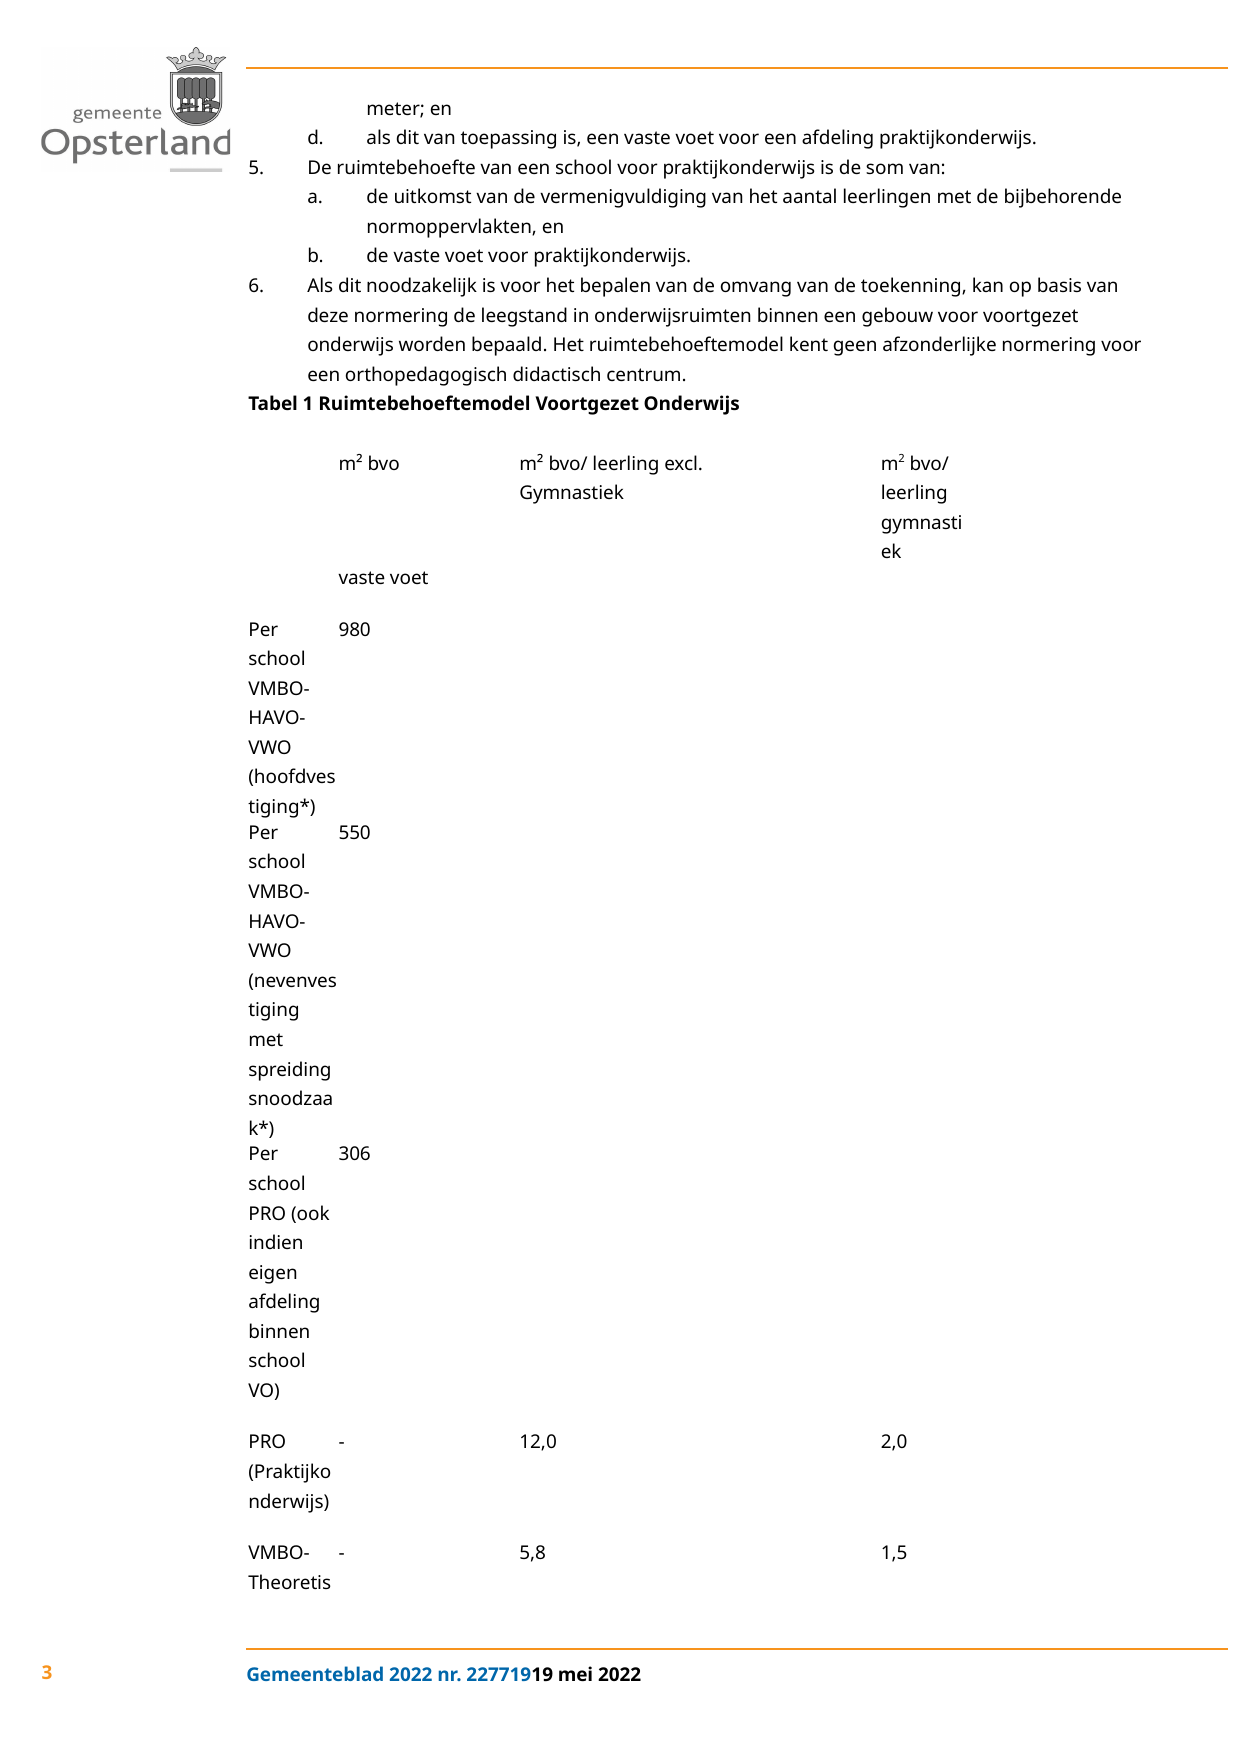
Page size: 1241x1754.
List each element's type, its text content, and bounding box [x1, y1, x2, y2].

table_cell [338, 1403, 429, 1429]
table_cell [519, 616, 609, 819]
table_cell 5,8 [519, 1539, 790, 1595]
table_cell [519, 590, 609, 616]
list de uitkomst van de vermenigvuldiging van het aantal leerlingen met de bijbehorende normoppervlakten, en [307, 183, 1152, 239]
table_cell [519, 1403, 609, 1429]
table_cell [609, 1403, 700, 1429]
table_cell [609, 1141, 700, 1403]
table_cell [790, 590, 881, 616]
table_cell [881, 1141, 971, 1403]
table_cell [429, 1539, 519, 1595]
table_cell [971, 616, 1061, 819]
table_cell [429, 564, 519, 590]
table_cell [971, 1539, 1061, 1595]
table_cell [700, 1141, 790, 1403]
table_cell PRO (Praktijkonderwijs) [248, 1429, 338, 1514]
text Tabel 1 Ruimtebehoeftemodel Voortgezet Onderwijs [248, 391, 1152, 416]
table_cell [609, 819, 700, 1141]
table_cell [429, 590, 519, 616]
table_cell [429, 616, 519, 819]
table_cell [790, 616, 881, 819]
table_cell [1061, 590, 1152, 616]
table_cell [609, 1514, 700, 1539]
table_cell [248, 1514, 338, 1539]
table_cell [971, 1141, 1061, 1403]
table_cell [971, 1429, 1061, 1514]
table_cell [609, 590, 700, 616]
table_cell [1061, 564, 1152, 590]
table_cell [971, 819, 1061, 1141]
table_cell [519, 819, 609, 1141]
table_header [1061, 450, 1152, 564]
table_cell [790, 1429, 881, 1514]
table_cell [429, 1429, 519, 1514]
table_cell [248, 590, 338, 616]
table_cell [609, 616, 700, 819]
table_cell [248, 564, 338, 590]
table_cell [971, 564, 1061, 590]
table_cell - [338, 1429, 429, 1514]
table_cell [429, 819, 519, 1141]
table_cell - [338, 1539, 429, 1595]
table_cell [790, 1403, 881, 1429]
table_cell 12,0 [519, 1429, 790, 1514]
list de vaste voet voor praktijkonderwijs. [307, 243, 1152, 268]
table_header [790, 450, 881, 564]
table_cell [700, 819, 790, 1141]
table_cell [881, 590, 971, 616]
table_cell [519, 1141, 609, 1403]
table_cell [519, 1514, 609, 1539]
table_cell [429, 1403, 519, 1429]
table_header m2 bvo/ leerling gymnastiek [881, 450, 971, 564]
table_header m² bvo [338, 450, 429, 564]
table_cell [1061, 1429, 1152, 1514]
table_cell [881, 819, 971, 1141]
table_cell 550 [338, 819, 429, 1141]
table_cell [971, 1403, 1061, 1429]
table_cell [1061, 819, 1152, 1141]
table_cell Per school VMBO-HAVO-VWO (hoofdvestiging*) [248, 616, 338, 819]
table_cell 306 [338, 1141, 429, 1403]
table_cell 2,0 [881, 1429, 971, 1514]
table_cell Per school VMBO-HAVO-VWO (nevenvestiging met spreidingsnoodzaak*) [248, 819, 338, 1141]
table_cell VMBO- Theoretis [248, 1539, 338, 1595]
table_header m² bvo/ leerling excl. Gymnastiek [519, 450, 790, 590]
table_cell [1061, 1141, 1152, 1403]
table_cell [881, 1403, 971, 1429]
table_cell [881, 1514, 971, 1539]
table_cell 980 [338, 616, 429, 819]
list De ruimtebehoefte van een school voor praktijkonderwijs is de som van: [248, 154, 1152, 180]
table_cell [338, 1514, 429, 1539]
table_cell [790, 1514, 881, 1539]
table_cell [790, 1539, 881, 1595]
table_cell [790, 819, 881, 1141]
list als dit van toepassing is, een vaste voet voor een afdeling praktijkonderwijs. [307, 124, 1152, 150]
table_cell [881, 564, 971, 590]
table_cell [1061, 1514, 1152, 1539]
list meter; en [307, 95, 1152, 121]
table_cell [700, 1403, 790, 1429]
table_cell Per school PRO (ook indien eigen afdeling binnen school VO) [248, 1141, 338, 1403]
table_cell vaste voet [338, 564, 429, 590]
table_cell [338, 590, 429, 616]
table_header [248, 450, 338, 564]
table_cell [429, 1141, 519, 1403]
table_cell [971, 590, 1061, 616]
table_header [971, 450, 1061, 564]
table_cell 1,5 [881, 1539, 971, 1595]
table_cell [700, 616, 790, 819]
table_cell [881, 616, 971, 819]
table_cell [1061, 616, 1152, 819]
list Als dit noodzakelijk is voor het bepalen van de omvang van de toekenning, kan op basis van deze normering de leegstand in onderwijsruimten binnen een gebouw voor voortgezet onderwijs worden bepaald. Het ruimtebehoeftemodel kent geen afzonderlijke normering voor een orthopedagogisch didactisch centrum. [248, 272, 1152, 387]
table_cell [1061, 1539, 1152, 1595]
table_cell [971, 1514, 1061, 1539]
table_cell [248, 1403, 338, 1429]
table_header [429, 450, 519, 564]
table_cell [790, 564, 881, 590]
table_cell [1061, 1403, 1152, 1429]
table_cell [700, 590, 790, 616]
table_cell [700, 1514, 790, 1539]
table_cell [429, 1514, 519, 1539]
table_cell [790, 1141, 881, 1403]
picture [41, 47, 231, 172]
